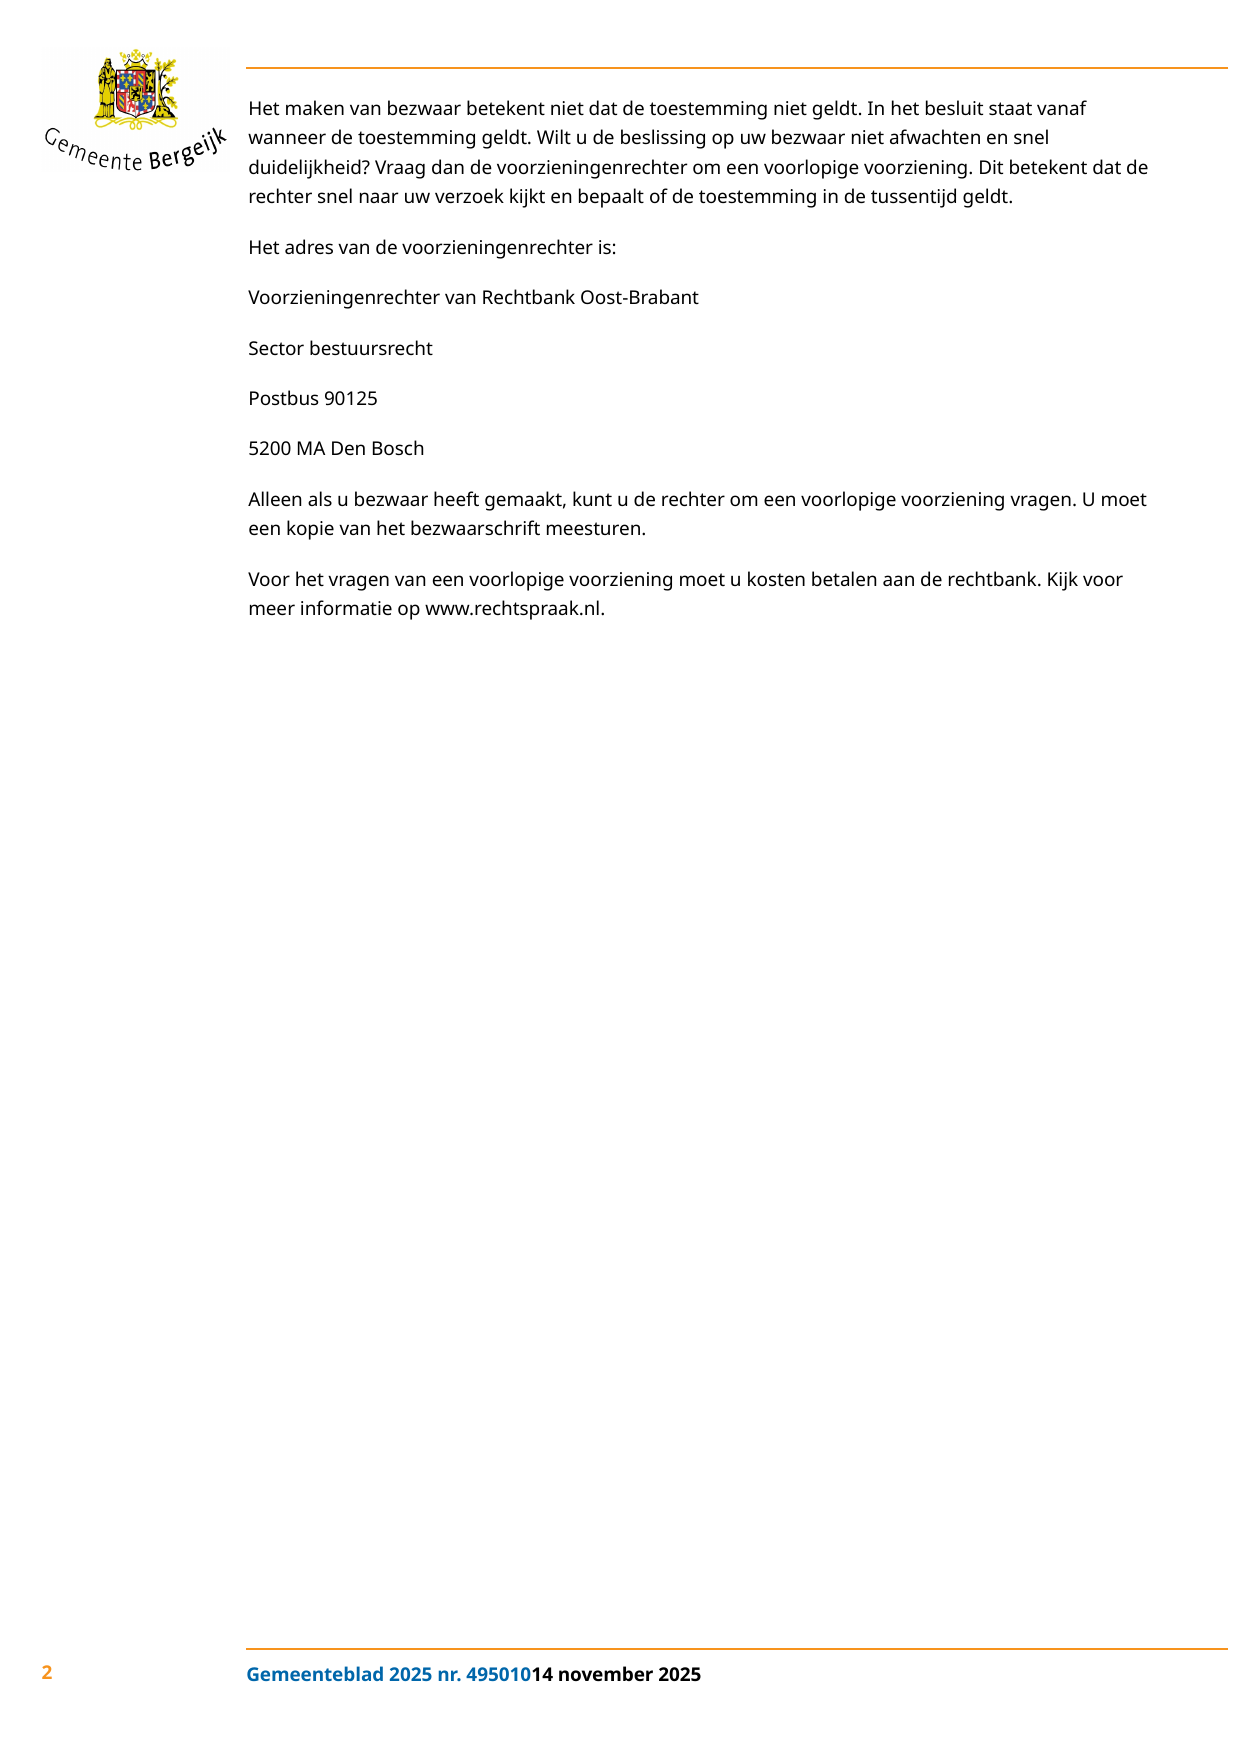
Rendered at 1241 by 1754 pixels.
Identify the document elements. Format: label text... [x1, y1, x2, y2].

text Sector bestuursrecht [248, 335, 1152, 361]
picture [41, 47, 231, 172]
text Alleen als u bezwaar heeft gemaakt, kunt u de rechter om een voorlopige voorziening vragen. U moet een kopie van het bezwaarschrift meesturen. [248, 486, 1152, 541]
text Het adres van de voorzieningenrechter is: [248, 234, 1152, 260]
text Postbus 90125 [248, 385, 1152, 411]
text Voor het vragen van een voorlopige voorziening moet u kosten betalen aan de rechtbank. Kijk voor meer informatie op www.rechtspraak.nl. [248, 566, 1152, 621]
text Voorzieningenrechter van Rechtbank Oost-Brabant [248, 284, 1152, 310]
text 5200 MA Den Bosch [248, 436, 1152, 461]
text Het maken van bezwaar betekent niet dat de toestemming niet geldt. In het besluit staat vanaf wanneer de toestemming geldt. Wilt u de beslissing op uw bezwaar niet afwachten en snel duidelijkheid? Vraag dan de voorzieningenrechter om een voorlopige voorziening. Dit betekent dat de rechter snel naar uw verzoek kijkt en bepaalt of de toestemming in de tussentijd geldt. [248, 95, 1152, 209]
